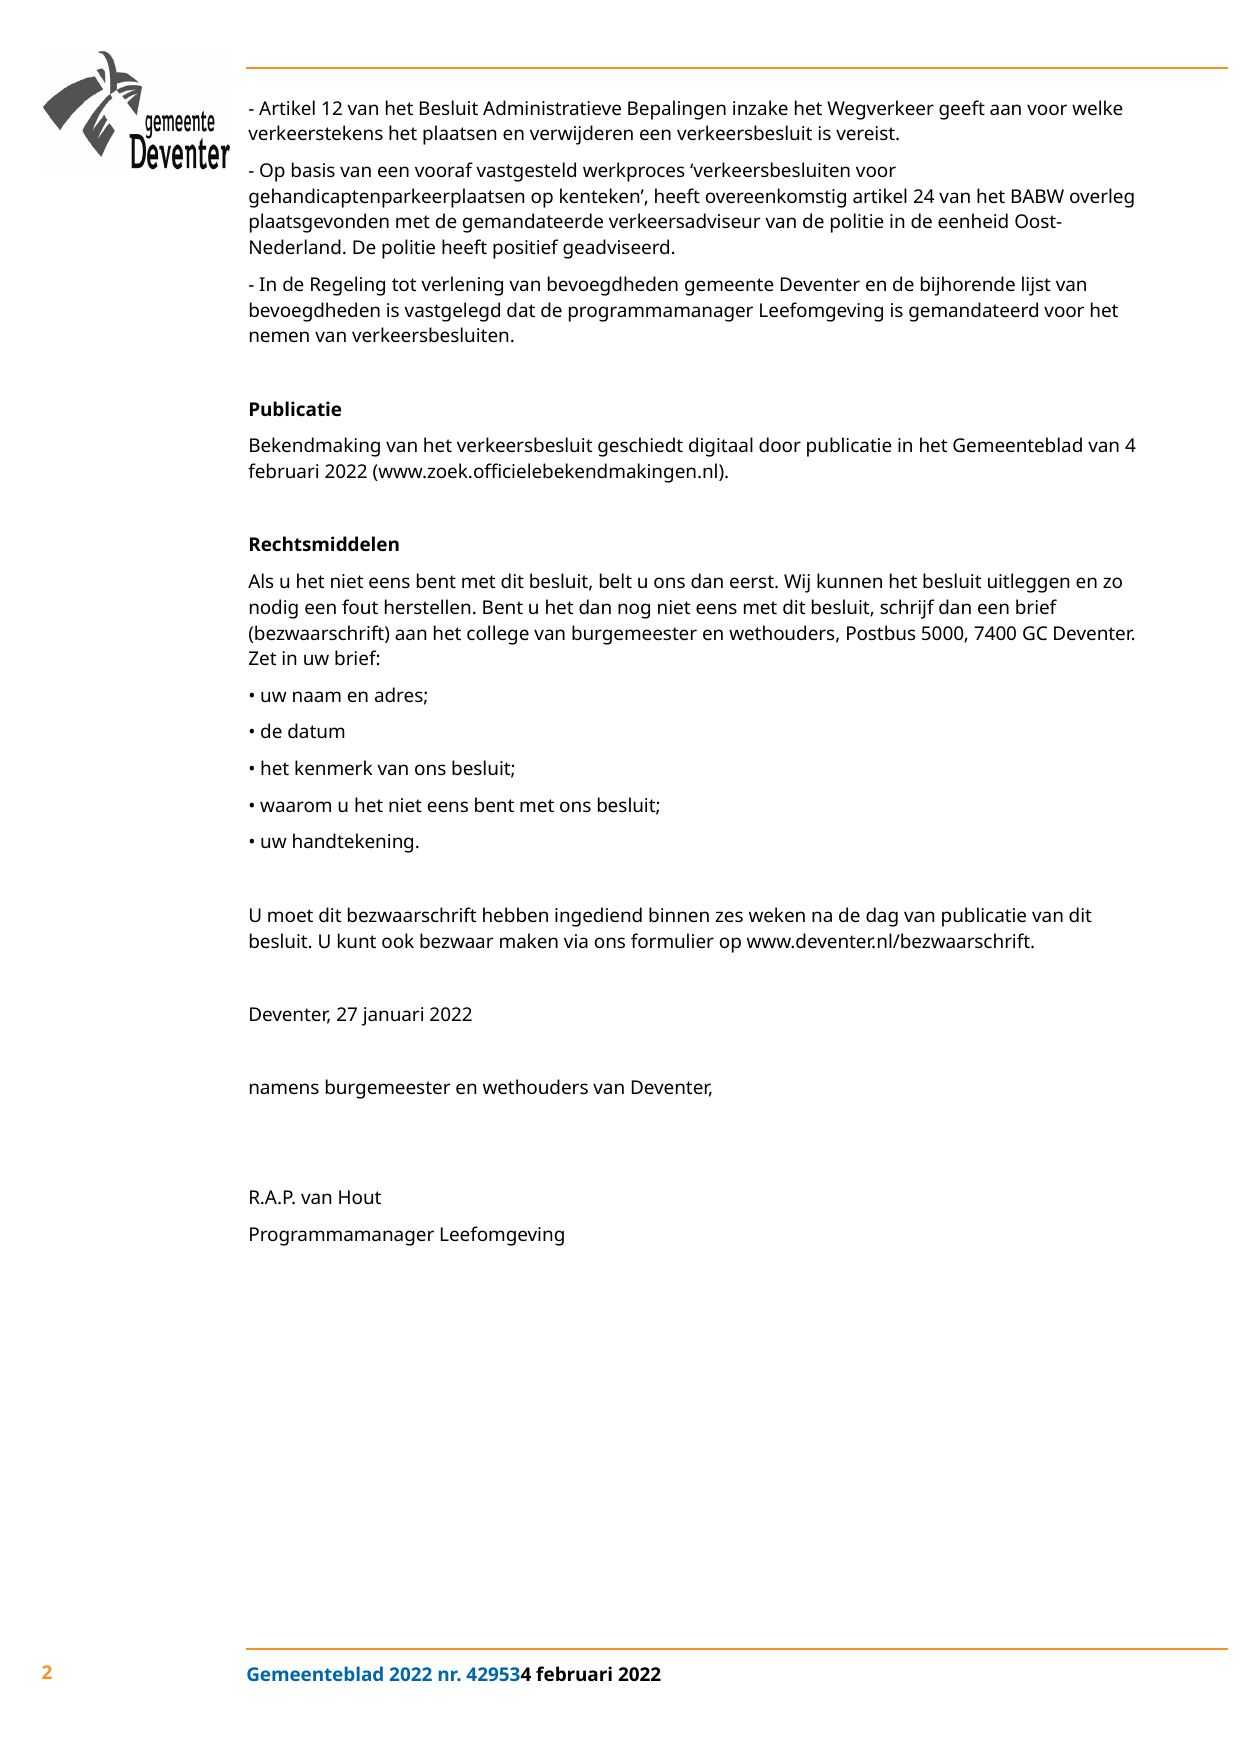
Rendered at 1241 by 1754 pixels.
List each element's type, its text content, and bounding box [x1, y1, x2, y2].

text Programmamanager Leefomgeving [248, 1221, 1152, 1247]
text Deventer, 27 januari 2022 [248, 1001, 1152, 1027]
text • uw naam en adres; [248, 682, 1152, 708]
text Publicatie [248, 396, 1152, 422]
text namens burgemeester en wethouders van Deventer, [248, 1074, 1152, 1100]
text U moet dit bezwaarschrift hebben ingediend binnen zes weken na de dag van publicatie van dit besluit. U kunt ook bezwaar maken via ons formulier op www.deventer.nl/bezwaarschrift. [248, 902, 1152, 953]
picture [41, 47, 231, 172]
text Rechtsmiddelen [248, 532, 1152, 557]
text • de datum [248, 719, 1152, 744]
text • het kenmerk van ons besluit; [248, 755, 1152, 781]
text Bekendmaking van het verkeersbesluit geschiedt digitaal door publicatie in het Gemeenteblad van 4 februari 2022 (www.zoek.officielebekendmakingen.nl). [248, 432, 1152, 484]
text - Op basis van een vooraf vastgesteld werkproces ‘verkeersbesluiten voor gehandicaptenparkeerplaatsen op kenteken’, heeft overeenkomstig artikel 24 van het BABW overleg plaatsgevonden met de gemandateerde verkeersadviseur van de politie in de eenheid Oost-Nederland. De politie heeft positief geadviseerd. [248, 157, 1152, 260]
text R.A.P. van Hout [248, 1184, 1152, 1210]
text - Artikel 12 van het Besluit Administratieve Bepalingen inzake het Wegverkeer geeft aan voor welke verkeerstekens het plaatsen en verwijderen een verkeersbesluit is vereist. [248, 95, 1152, 146]
text • uw handtekening. [248, 829, 1152, 854]
text - In de Regeling tot verlening van bevoegdheden gemeente Deventer en de bijhorende lijst van bevoegdheden is vastgelegd dat de programmamanager Leefomgeving is gemandateerd voor het nemen van verkeersbesluiten. [248, 271, 1152, 348]
text • waarom u het niet eens bent met ons besluit; [248, 792, 1152, 818]
text Als u het niet eens bent met dit besluit, belt u ons dan eerst. Wij kunnen het besluit uitleggen en zo nodig een fout herstellen. Bent u het dan nog niet eens met dit besluit, schrijf dan een brief (bezwaarschrift) aan het college van burgemeester en wethouders, Postbus 5000, 7400 GC Deventer. Zet in uw brief: [248, 568, 1152, 671]
